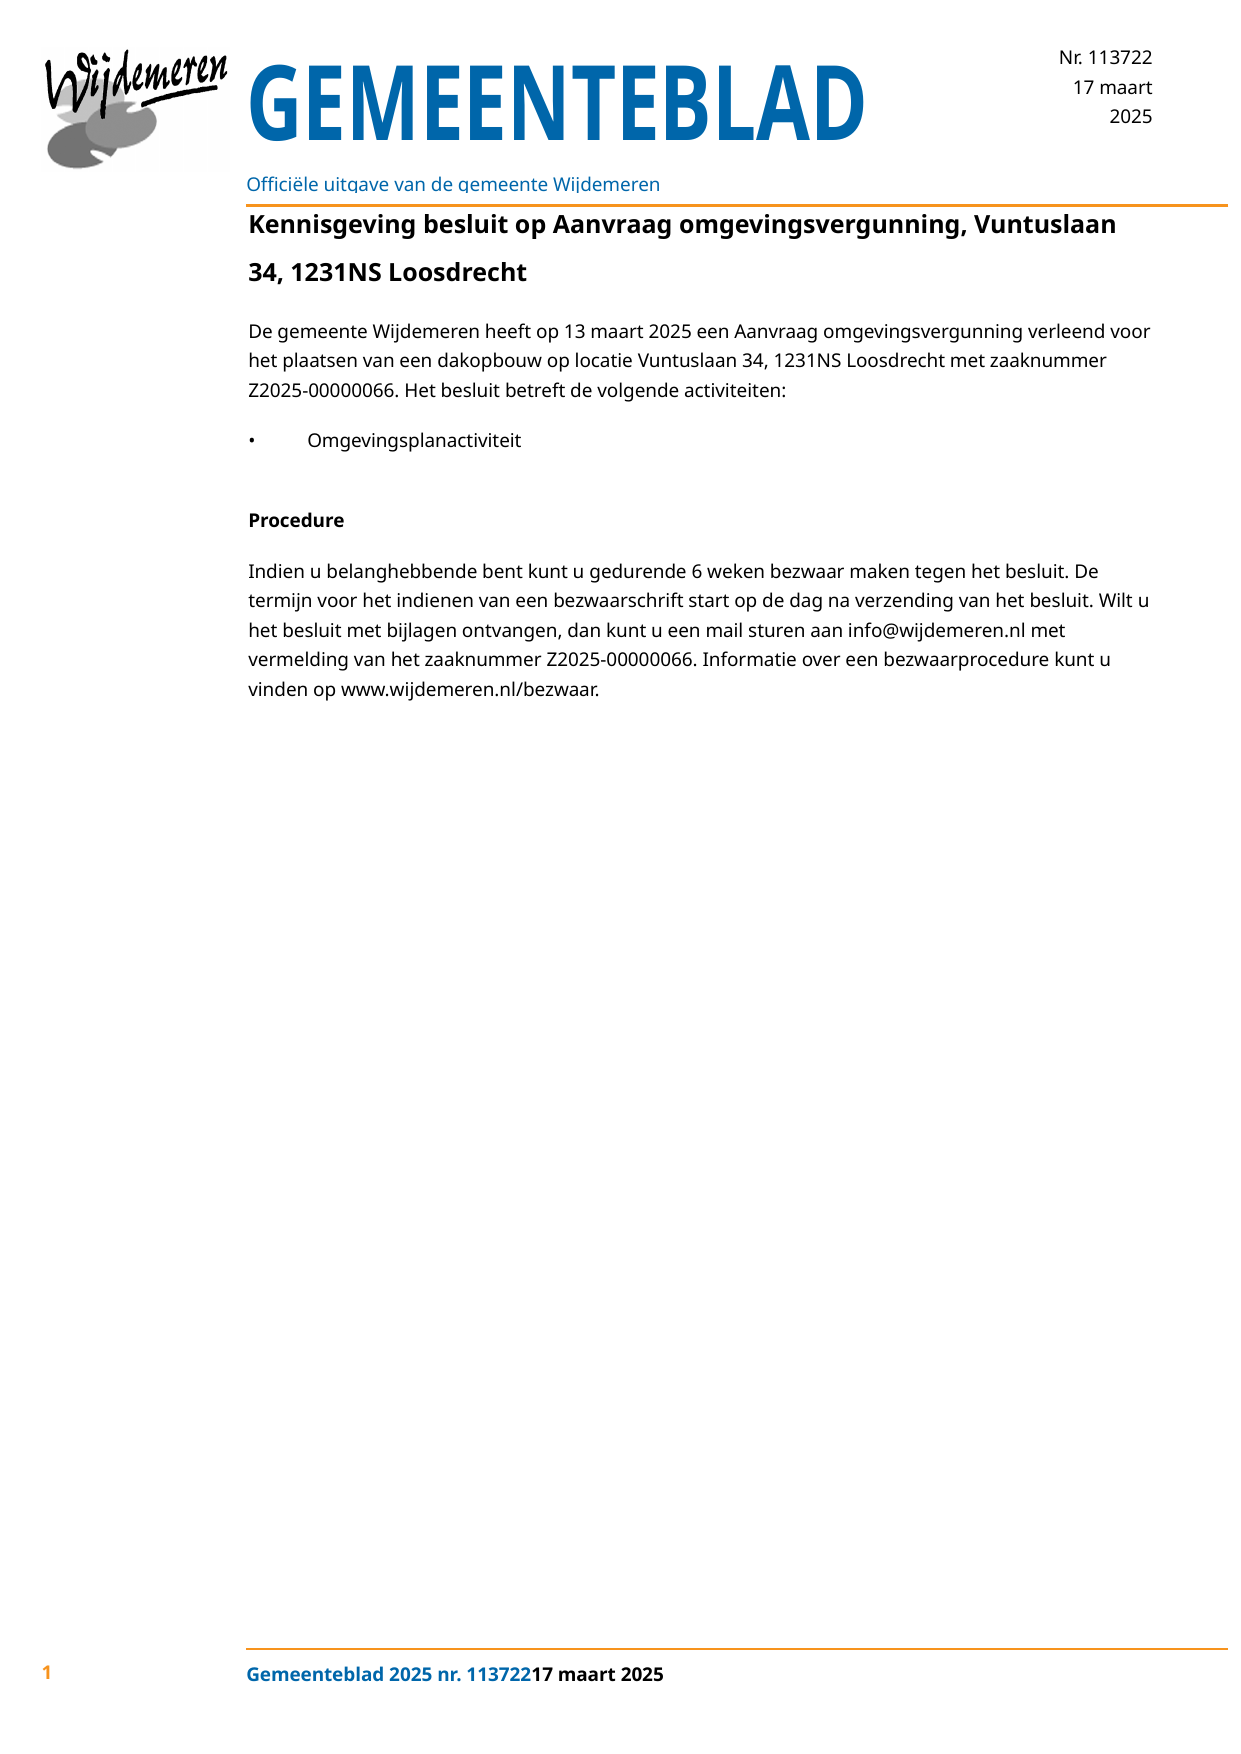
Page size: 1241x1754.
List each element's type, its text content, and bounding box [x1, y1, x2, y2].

list Omgevingsplanactiviteit [248, 427, 1152, 453]
picture [41, 47, 231, 172]
text De gemeente Wijdemeren heeft op 13 maart 2025 een Aanvraag omgevingsvergunning verleend voor het plaatsen van een dakopbouw op locatie Vuntuslaan 34, 1231NS Loosdrecht met zaaknummer Z2025-00000066. Het besluit betreft de volgende activiteiten: [248, 318, 1152, 403]
text Kennisgeving besluit op Aanvraag omgevingsvergunning, Vuntuslaan 34, 1231NS Loosdrecht [248, 207, 1152, 288]
text Indien u belanghebbende bent kunt u gedurende 6 weken bezwaar maken tegen het besluit. De termijn voor het indienen van een bezwaarschrift start op de dag na verzending van het besluit. Wilt u het besluit met bijlagen ontvangen, dan kunt u een mail sturen aan info@wijdemeren.nl met vermelding van het zaaknummer Z2025-00000066. Informatie over een bezwaarprocedure kunt u vinden op www.wijdemeren.nl/bezwaar. [248, 558, 1152, 702]
text Procedure [248, 507, 1152, 533]
